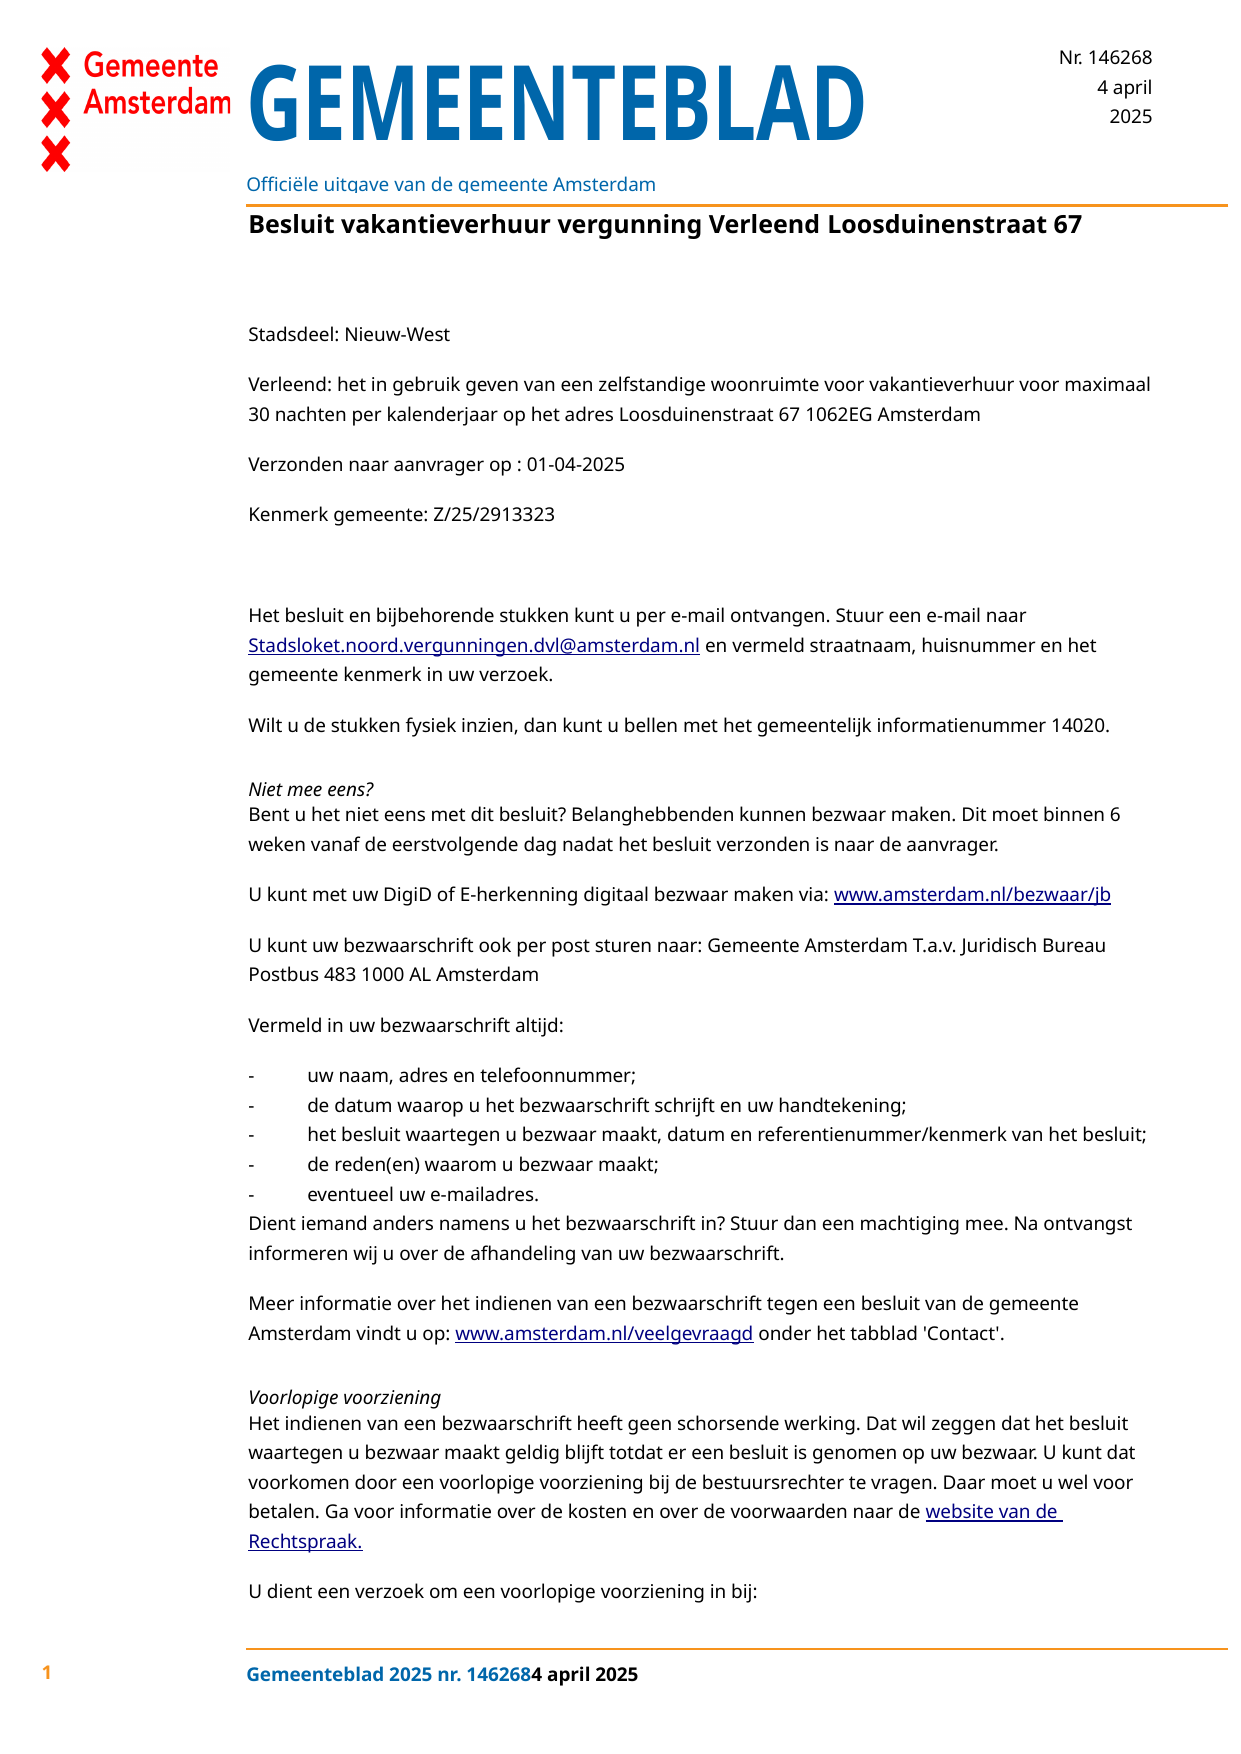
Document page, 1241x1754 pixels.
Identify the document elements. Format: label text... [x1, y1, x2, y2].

text Meer informatie over het indienen van een bezwaarschrift tegen een besluit van de gemeente Amsterdam vindt u op: www.amsterdam.nl/veelgevraagd onder het tabblad 'Contact'. [248, 1290, 1152, 1346]
text Wilt u de stukken fysiek inzien, dan kunt u bellen met het gemeentelijk informatienummer 14020. [248, 712, 1152, 738]
picture [41, 47, 231, 172]
list het besluit waartegen u bezwaar maakt, datum en referentienummer/kenmerk van het besluit; [248, 1122, 1152, 1147]
text Voorlopige voorziening [248, 1384, 1152, 1410]
text U dient een verzoek om een voorlopige voorziening in bij: [248, 1578, 1152, 1604]
text Bent u het niet eens met dit besluit? Belanghebbenden kunnen bezwaar maken. Dit moet binnen 6 weken vanaf de eerstvolgende dag nadat het besluit verzonden is naar de aanvrager. [248, 802, 1152, 857]
text Niet mee eens? [248, 776, 1152, 802]
text Dient iemand anders namens u het bezwaarschrift in? Stuur dan een machtiging mee. Na ontvangst informeren wij u over de afhandeling van uw bezwaarschrift. [248, 1210, 1152, 1266]
text Vermeld in uw bezwaarschrift altijd: [248, 1012, 1152, 1038]
list uw naam, adres en telefoonnummer; [248, 1062, 1152, 1088]
list eventueel uw e-mailadres. [248, 1181, 1152, 1207]
text U kunt uw bezwaarschrift ook per post sturen naar: Gemeente Amsterdam T.a.v. Juridisch Bureau Postbus 483 1000 AL Amsterdam [248, 932, 1152, 987]
text U kunt met uw DigiD of E-herkenning digitaal bezwaar maken via: www.amsterdam.nl/bezwaar/jb [248, 882, 1152, 907]
text Verzonden naar aanvrager op : 01-04-2025 [248, 451, 1152, 477]
text Verleend: het in gebruik geven van een zelfstandige woonruimte voor vakantieverhuur voor maximaal 30 nachten per kalenderjaar op het adres Loosduinenstraat 67 1062EG Amsterdam [248, 371, 1152, 426]
text Het besluit en bijbehorende stukken kunt u per e-mail ontvangen. Stuur een e-mail naar Stadsloket.noord.vergunningen.dvl@amsterdam.nl en vermeld straatnaam, huisnummer en het gemeente kenmerk in uw verzoek. [248, 602, 1152, 687]
text Besluit vakantieverhuur vergunning Verleend Loosduinenstraat 67 [248, 207, 1152, 241]
list de datum waarop u het bezwaarschrift schrijft en uw handtekening; [248, 1092, 1152, 1118]
text Het indienen van een bezwaarschrift heeft geen schorsende werking. Dat wil zeggen dat het besluit waartegen u bezwaar maakt geldig blijft totdat er een besluit is genomen op uw bezwaar. U kunt dat voorkomen door een voorlopige voorziening bij de bestuursrechter te vragen. Daar moet u wel voor betalen. Ga voor informatie over de kosten en over de voorwaarden naar de website van de Rechtspraak. [248, 1410, 1152, 1554]
text Stadsdeel: Nieuw-West [248, 321, 1152, 346]
text Kenmerk gemeente: Z/25/2913323 [248, 502, 1152, 527]
list de reden(en) waarom u bezwaar maakt; [248, 1151, 1152, 1177]
